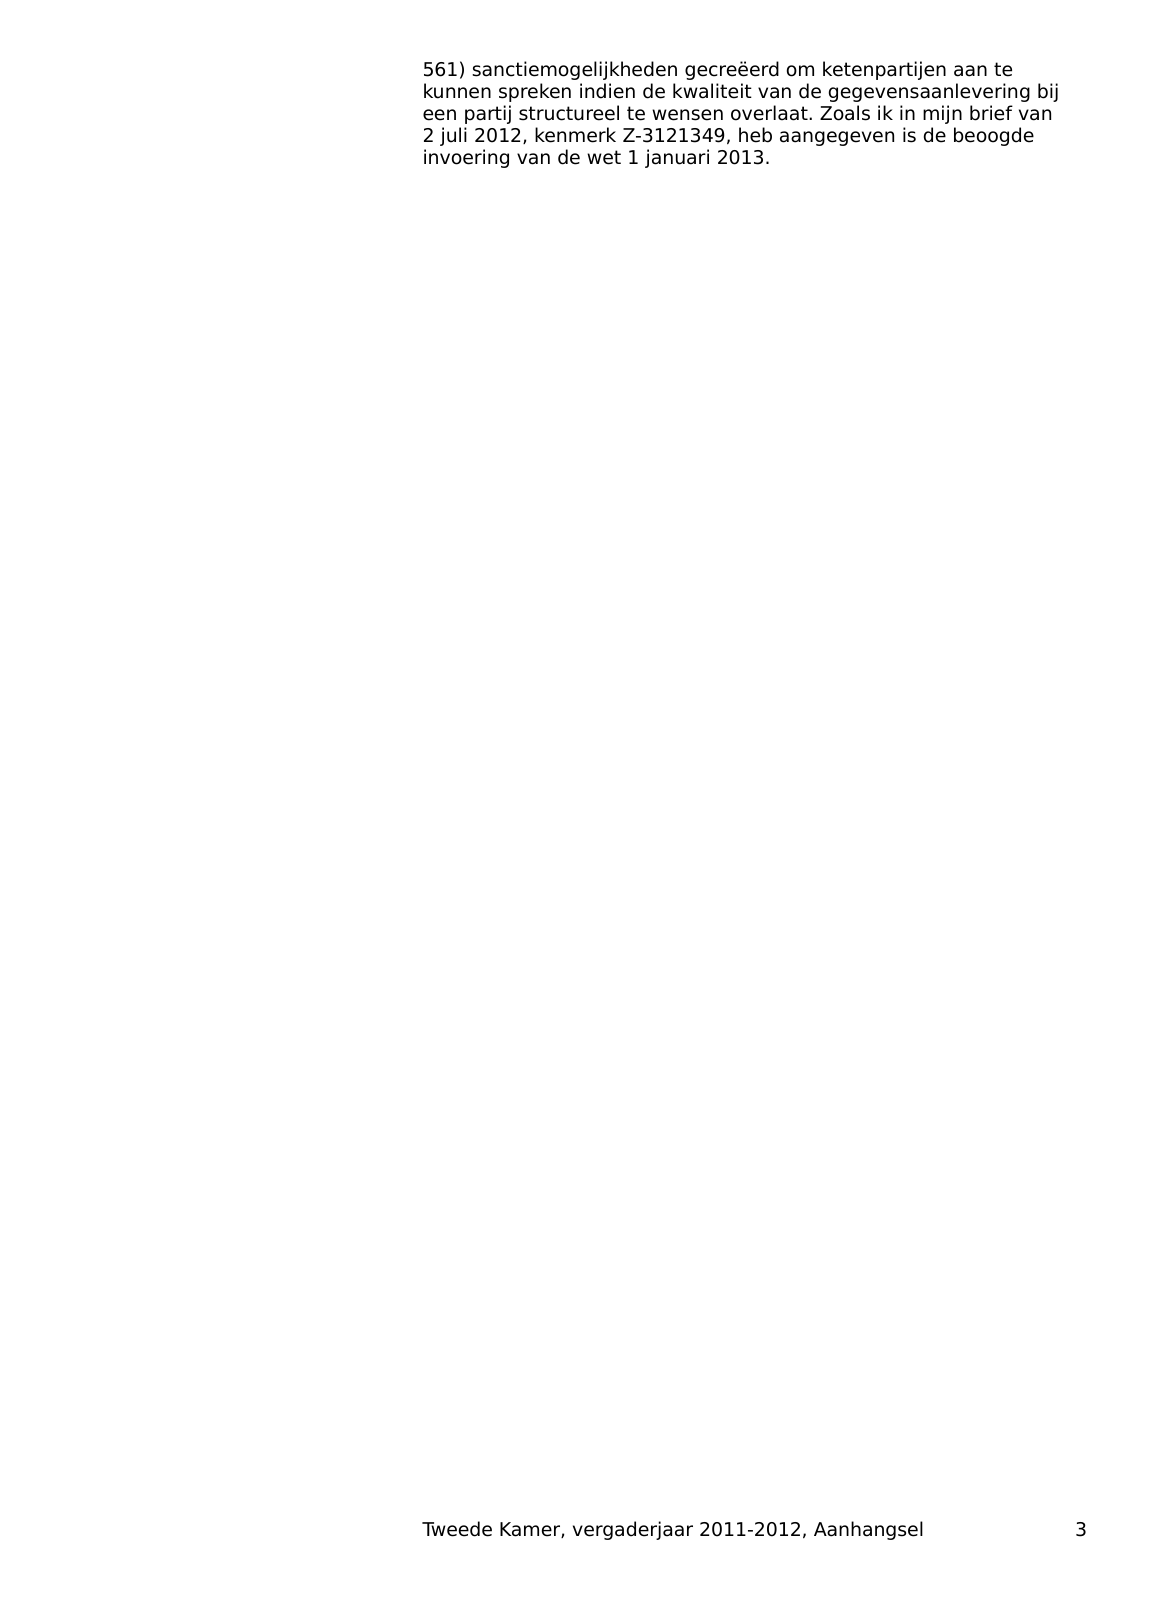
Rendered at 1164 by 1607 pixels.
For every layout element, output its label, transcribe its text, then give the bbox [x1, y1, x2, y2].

text 561) sanctiemogelijkheden gecreëerd om ketenpartijen aan te kunnen spreken indien de kwaliteit van de gegevensaanlevering bij een partij structureel te wensen overlaat. Zoals ik in mijn brief van 2 juli 2012, kenmerk Z-3121349, heb aangegeven is de beoogde invoering van de wet 1 januari 2013. [422, 59, 1087, 169]
